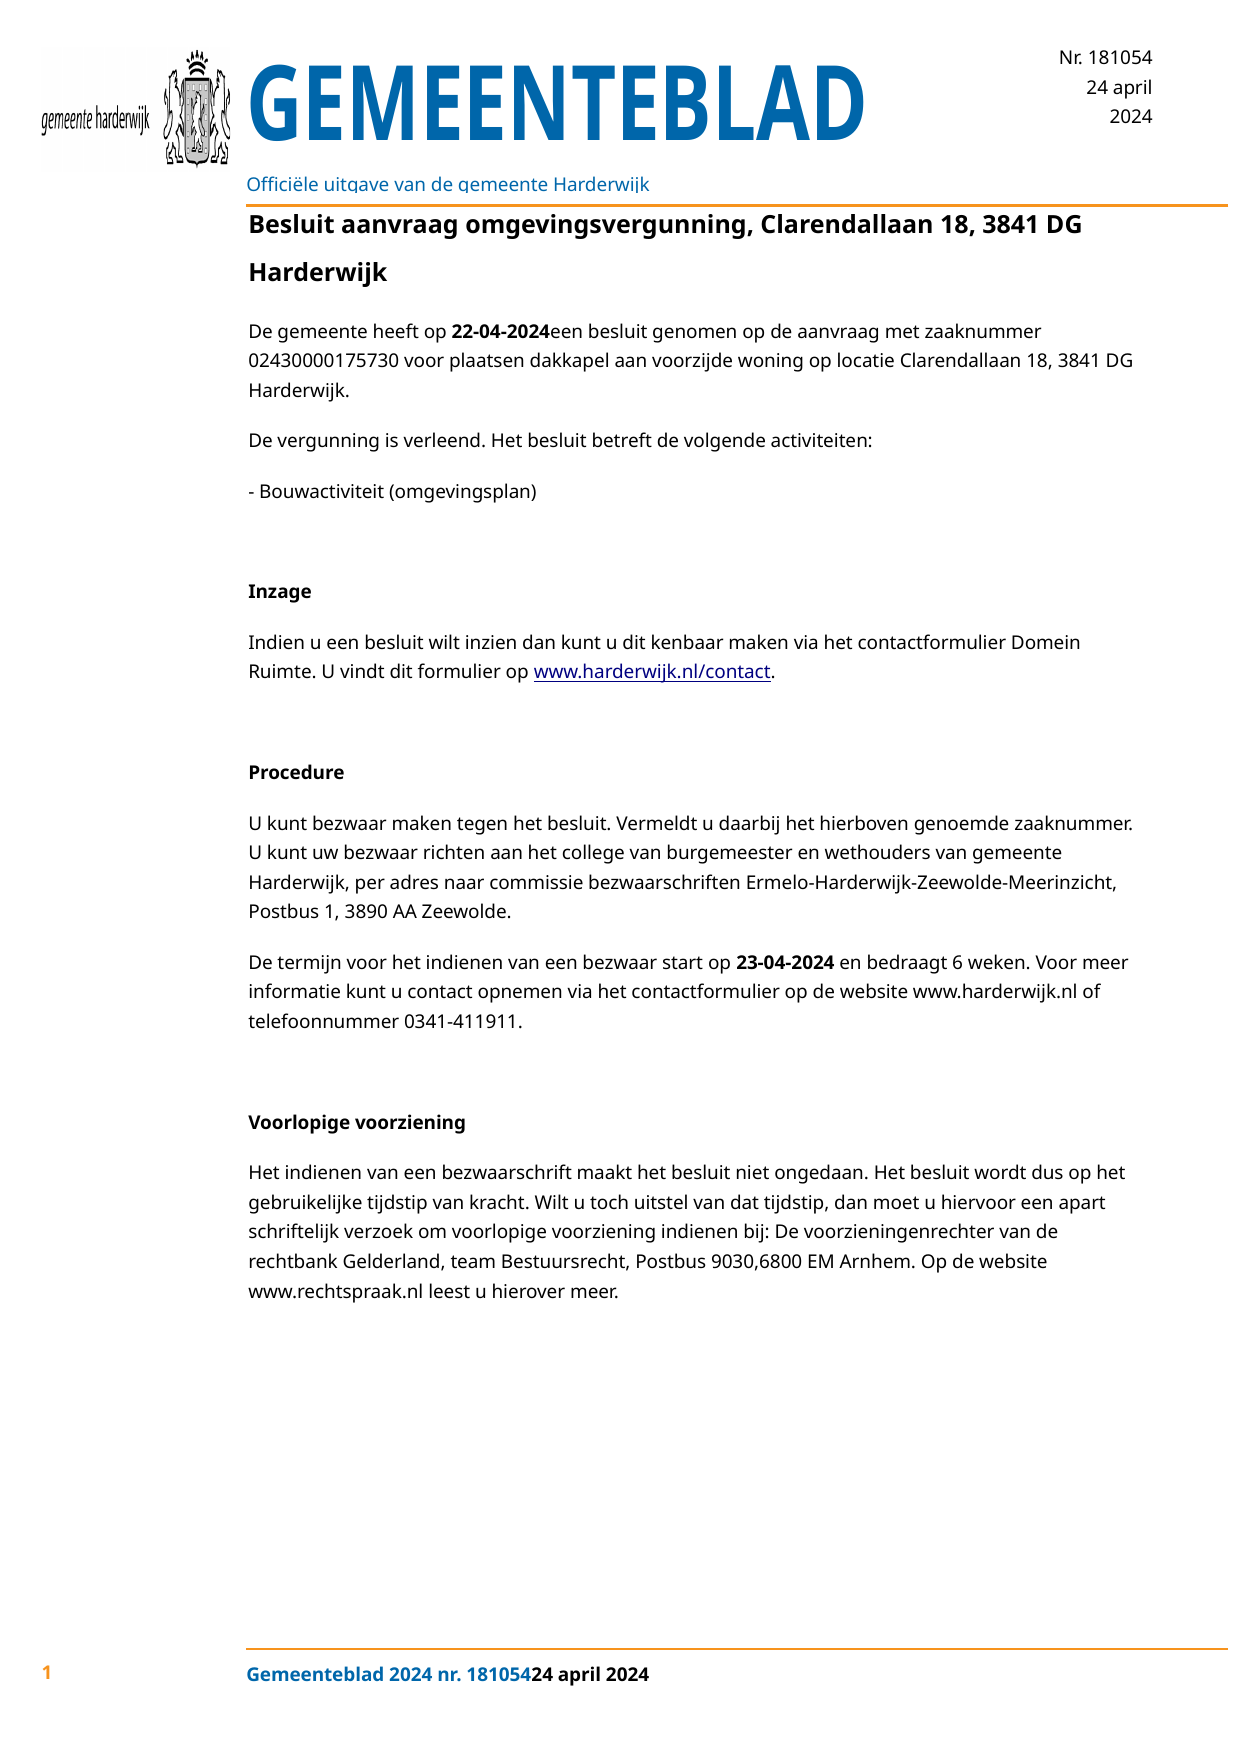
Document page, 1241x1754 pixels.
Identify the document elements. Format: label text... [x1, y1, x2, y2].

text - Bouwactiviteit (omgevingsplan) [248, 478, 1152, 504]
text Indien u een besluit wilt inzien dan kunt u dit kenbaar maken via het contactformulier Domein Ruimte. U vindt dit formulier op www.harderwijk.nl/contact. [248, 629, 1152, 684]
text De termijn voor het indienen van een bezwaar start op 23-04-2024 en bedraagt 6 weken. Voor meer informatie kunt u contact opnemen via het contactformulier op de website www.harderwijk.nl of telefoonnummer 0341-411911. [248, 949, 1152, 1034]
text Procedure [248, 759, 1152, 785]
text Voorlopige voorziening [248, 1109, 1152, 1135]
text Besluit aanvraag omgevingsvergunning, Clarendallaan 18, 3841 DG Harderwijk [248, 207, 1152, 288]
text Inzage [248, 579, 1152, 604]
picture [41, 47, 231, 172]
text De gemeente heeft op 22-04-2024een besluit genomen op de aanvraag met zaaknummer 02430000175730 voor plaatsen dakkapel aan voorzijde woning op locatie Clarendallaan 18, 3841 DG Harderwijk. [248, 318, 1152, 403]
text De vergunning is verleend. Het besluit betreft de volgende activiteiten: [248, 427, 1152, 453]
text Het indienen van een bezwaarschrift maakt het besluit niet ongedaan. Het besluit wordt dus op het gebruikelijke tijdstip van kracht. Wilt u toch uitstel van dat tijdstip, dan moet u hiervoor een apart schriftelijk verzoek om voorlopige voorziening indienen bij: De voorzieningenrechter van de rechtbank Gelderland, team Bestuursrecht, Postbus 9030,6800 EM Arnhem. Op de website www.rechtspraak.nl leest u hierover meer. [248, 1159, 1152, 1304]
text U kunt bezwaar maken tegen het besluit. Vermeldt u daarbij het hierboven genoemde zaaknummer. U kunt uw bezwaar richten aan het college van burgemeester en wethouders van gemeente Harderwijk, per adres naar commissie bezwaarschriften Ermelo-Harderwijk-Zeewolde-Meerinzicht, Postbus 1, 3890 AA Zeewolde. [248, 810, 1152, 924]
